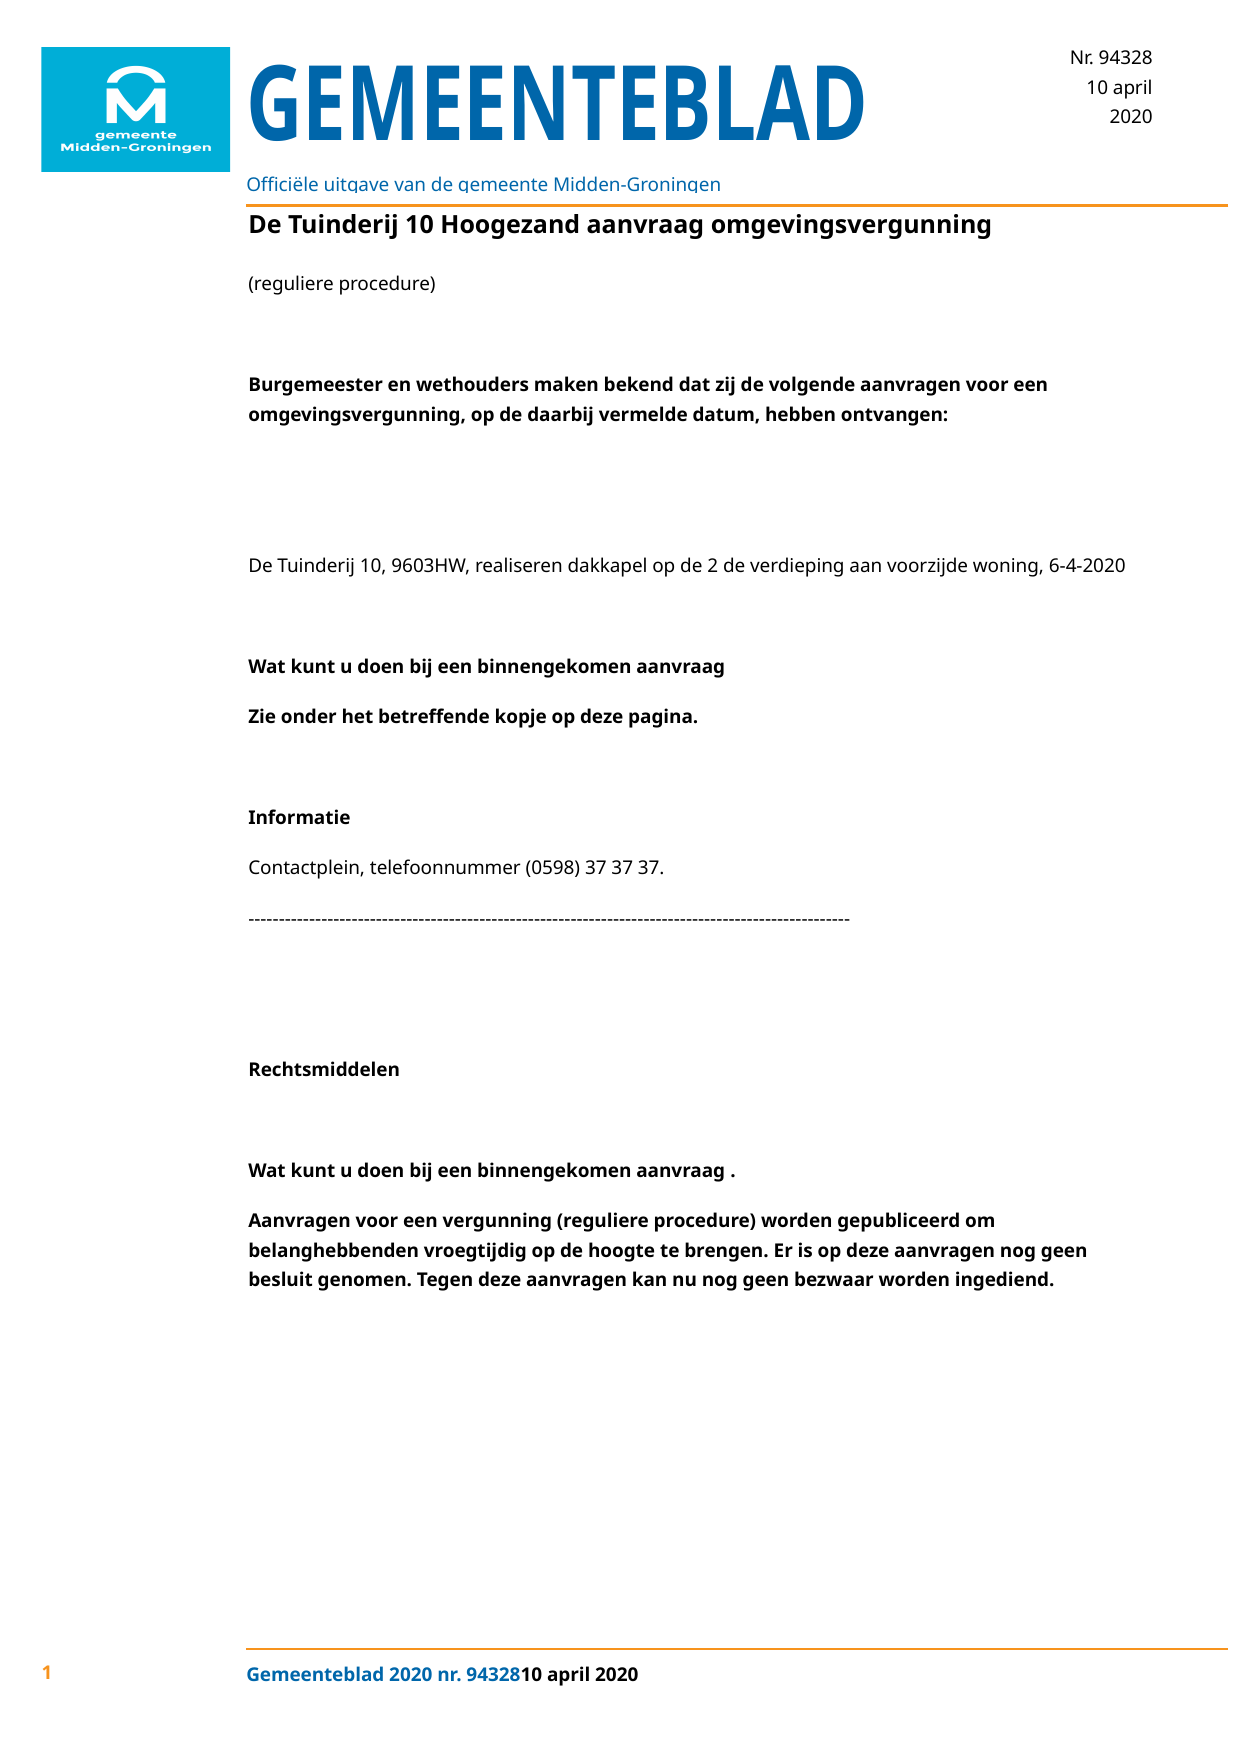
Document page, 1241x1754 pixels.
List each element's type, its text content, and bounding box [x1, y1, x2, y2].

text De Tuinderij 10 Hoogezand aanvraag omgevingsvergunning [248, 207, 1152, 241]
picture [108, 66, 164, 82]
text Rechtsmiddelen [248, 1056, 1152, 1082]
text --------------------------------------------------------------------------------------------------- [248, 905, 1152, 931]
text Burgemeester en wethouders maken bekend dat zij de volgende aanvragen voor een omgevingsvergunning, op de daarbij vermelde datum, hebben ontvangen: [248, 371, 1152, 426]
picture [184, 146, 190, 153]
text Aanvragen voor een vergunning (reguliere procedure) worden gepubliceerd om belanghebbenden vroegtijdig op de hoogte te brengen. Er is op deze aanvragen nog geen besluit genomen. Tegen deze aanvragen kan nu nog geen bezwaar worden ingediend. [248, 1207, 1152, 1292]
text Contactplein, telefoonnummer (0598) 37 37 37. [248, 854, 1152, 880]
picture [107, 89, 165, 122]
text Informatie [248, 804, 1152, 830]
text Zie onder het betreffende kopje op deze pagina. [248, 703, 1152, 729]
text Wat kunt u doen bij een binnengekomen aanvraag [248, 653, 1152, 678]
text Wat kunt u doen bij een binnengekomen aanvraag . [248, 1157, 1152, 1183]
text (reguliere procedure) [248, 270, 1152, 296]
text De Tuinderij 10, 9603HW, realiseren dakkapel op de 2 de verdieping aan voorzijde woning, 6-4-2020 [248, 552, 1152, 578]
